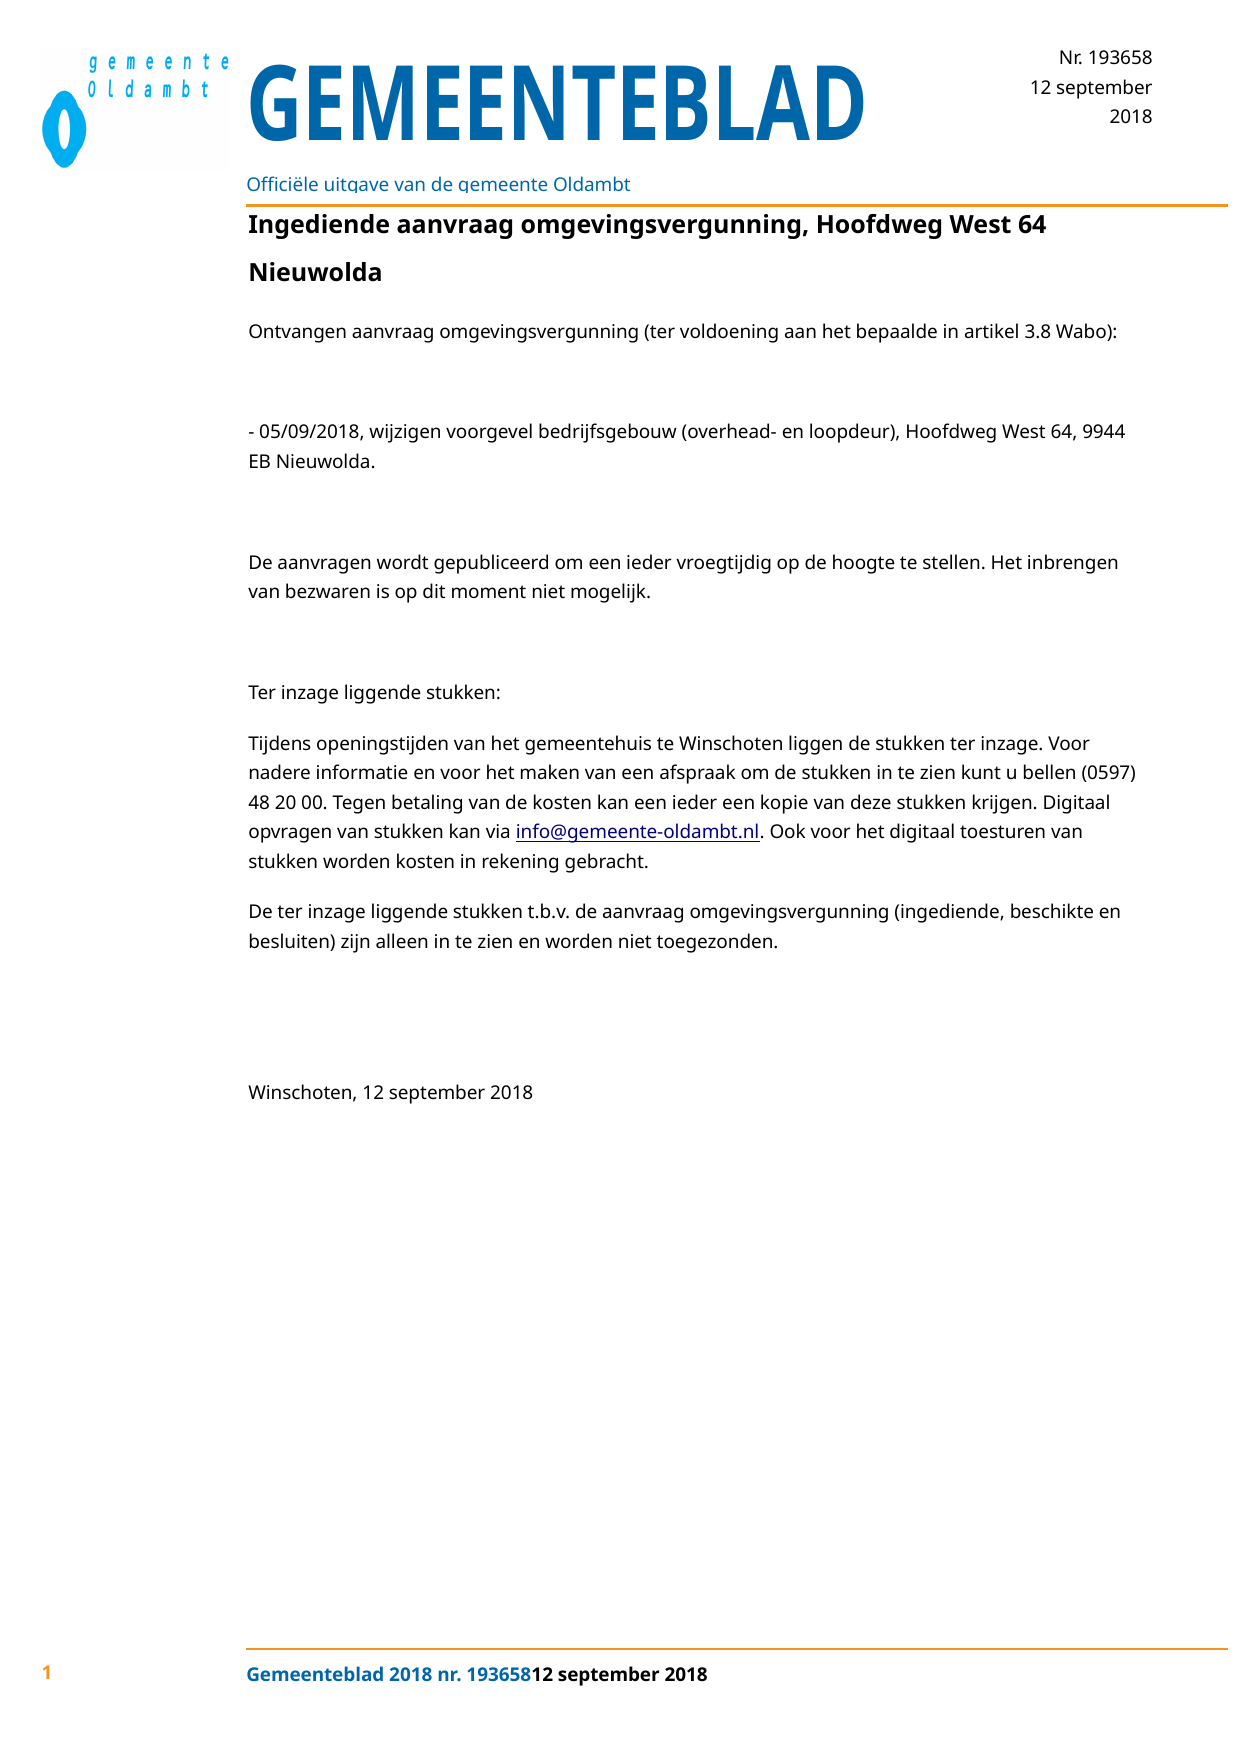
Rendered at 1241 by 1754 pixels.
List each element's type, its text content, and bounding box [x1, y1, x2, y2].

text Ontvangen aanvraag omgevingsvergunning (ter voldoening aan het bepaalde in artikel 3.8 Wabo): [248, 318, 1152, 344]
text De aanvragen wordt gepubliceerd om een ieder vroegtijdig op de hoogte te stellen. Het inbrengen van bezwaren is op dit moment niet mogelijk. [248, 549, 1152, 604]
text Ingediende aanvraag omgevingsvergunning, Hoofdweg West 64 Nieuwolda [248, 207, 1152, 288]
text Tijdens openingstijden van het gemeentehuis te Winschoten liggen de stukken ter inzage. Voor nadere informatie en voor het maken van een afspraak om de stukken in te zien kunt u bellen (0597) 48 20 00. Tegen betaling van de kosten kan een ieder een kopie van deze stukken krijgen. Digitaal opvragen van stukken kan via info@gemeente-oldambt.nl. Ook voor het digitaal toesturen van stukken worden kosten in rekening gebracht. [248, 730, 1152, 874]
picture [41, 47, 231, 172]
text Ter inzage liggende stukken: [248, 679, 1152, 705]
text De ter inzage liggende stukken t.b.v. de aanvraag omgevingsvergunning (ingediende, beschikte en besluiten) zijn alleen in te zien en worden niet toegezonden. [248, 899, 1152, 954]
text - 05/09/2018, wijzigen voorgevel bedrijfsgebouw (overhead- en loopdeur), Hoofdweg West 64, 9944 EB Nieuwolda. [248, 419, 1152, 474]
text Winschoten, 12 september 2018 [248, 1079, 1152, 1105]
